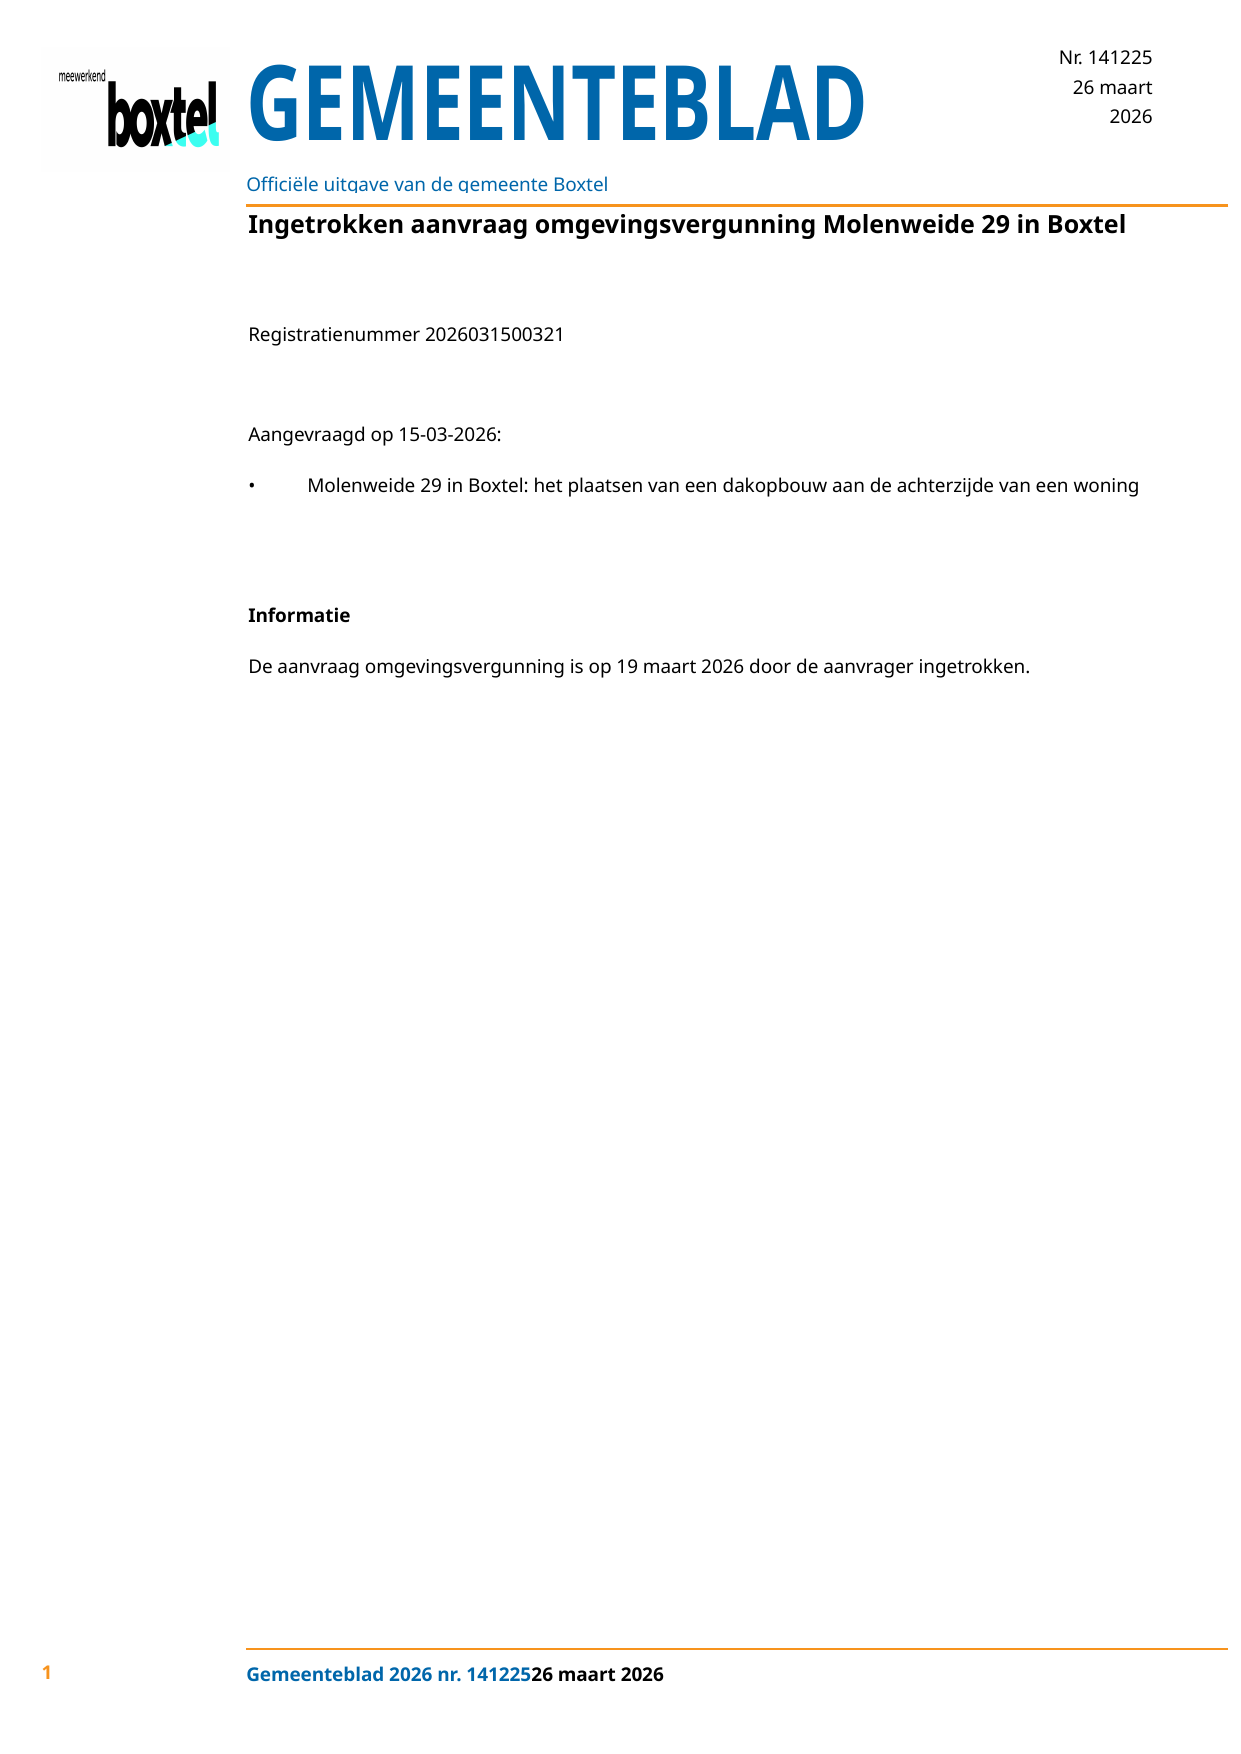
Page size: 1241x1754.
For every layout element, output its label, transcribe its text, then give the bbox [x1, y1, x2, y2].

text De aanvraag omgevingsvergunning is op 19 maart 2026 door de aanvrager ingetrokken. [248, 653, 1152, 678]
list Molenweide 29 in Boxtel: het plaatsen van een dakopbouw aan de achterzijde van een woning [248, 472, 1152, 498]
text Ingetrokken aanvraag omgevingsvergunning Molenweide 29 in Boxtel [248, 207, 1152, 241]
text Informatie [248, 602, 1152, 628]
text Registratienummer 2026031500321 [248, 321, 1152, 346]
text Aangevraagd op 15-03-2026: [248, 422, 1152, 447]
picture [41, 47, 231, 172]
